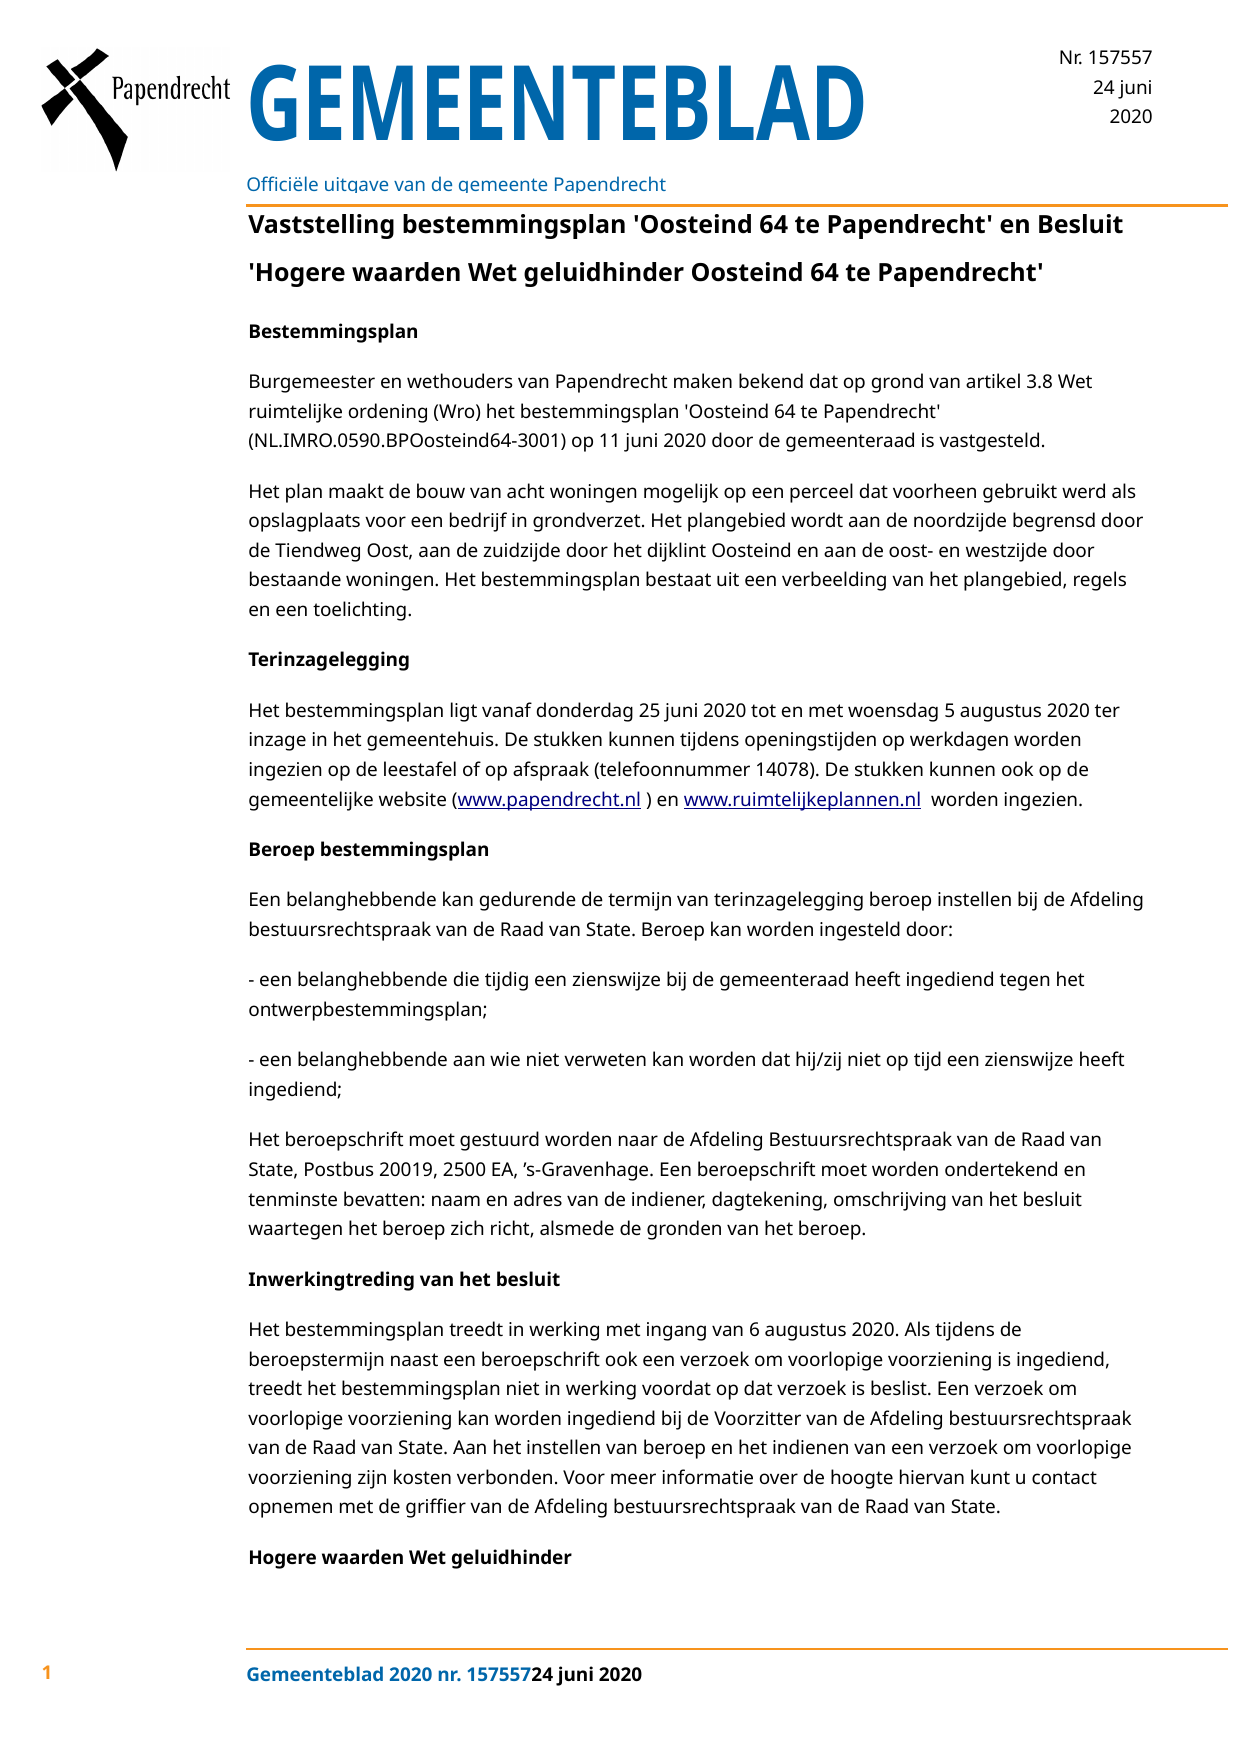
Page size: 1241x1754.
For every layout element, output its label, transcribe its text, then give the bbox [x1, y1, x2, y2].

text Vaststelling bestemmingsplan 'Oosteind 64 te Papendrecht' en Besluit 'Hogere waarden Wet geluidhinder Oosteind 64 te Papendrecht' [248, 207, 1152, 288]
text Het plan maakt de bouw van acht woningen mogelijk op een perceel dat voorheen gebruikt werd als opslagplaats voor een bedrijf in grondverzet. Het plangebied wordt aan de noordzijde begrensd door de Tiendweg Oost, aan de zuidzijde door het dijklint Oosteind en aan de oost- en westzijde door bestaande woningen. Het bestemmingsplan bestaat uit een verbeelding van het plangebied, regels en een toelichting. [248, 478, 1152, 622]
text Terinzagelegging [248, 647, 1152, 672]
text - een belanghebbende die tijdig een zienswijze bij de gemeenteraad heeft ingediend tegen het ontwerpbestemmingsplan; [248, 967, 1152, 1022]
picture [41, 47, 231, 172]
text Inwerkingtreding van het besluit [248, 1266, 1152, 1292]
text Het beroepschrift moet gestuurd worden naar de Afdeling Bestuursrechtspraak van de Raad van State, Postbus 20019, 2500 EA, ’s-Gravenhage. Een beroepschrift moet worden ondertekend en tenminste bevatten: naam en adres van de indiener, dagtekening, omschrijving van het besluit waartegen het beroep zich richt, alsmede de gronden van het beroep. [248, 1127, 1152, 1241]
text Hogere waarden Wet geluidhinder [248, 1544, 1152, 1570]
text Het bestemmingsplan treedt in werking met ingang van 6 augustus 2020. Als tijdens de beroepstermijn naast een beroepschrift ook een verzoek om voorlopige voorziening is ingediend, treedt het bestemmingsplan niet in werking voordat op dat verzoek is beslist. Een verzoek om voorlopige voorziening kan worden ingediend bij de Voorzitter van de Afdeling bestuursrechtspraak van de Raad van State. Aan het instellen van beroep en het indienen van een verzoek om voorlopige voorziening zijn kosten verbonden. Voor meer informatie over de hoogte hiervan kunt u contact opnemen met de griffier van de Afdeling bestuursrechtspraak van de Raad van State. [248, 1316, 1152, 1519]
text Beroep bestemmingsplan [248, 836, 1152, 862]
text Burgemeester en wethouders van Papendrecht maken bekend dat op grond van artikel 3.8 Wet ruimtelijke ordening (Wro) het bestemmingsplan 'Oosteind 64 te Papendrecht' (NL.IMRO.0590.BPOosteind64-3001) op 11 juni 2020 door de gemeenteraad is vastgesteld. [248, 368, 1152, 453]
text Het bestemmingsplan ligt vanaf donderdag 25 juni 2020 tot en met woensdag 5 augustus 2020 ter inzage in het gemeentehuis. De stukken kunnen tijdens openingstijden op werkdagen worden ingezien op de leestafel of op afspraak (telefoonnummer 14078). De stukken kunnen ook op de gemeentelijke website (www.papendrecht.nl ) en www.ruimtelijkeplannen.nl worden ingezien. [248, 697, 1152, 812]
text Bestemmingsplan [248, 318, 1152, 344]
text - een belanghebbende aan wie niet verweten kan worden dat hij/zij niet op tijd een zienswijze heeft ingediend; [248, 1047, 1152, 1102]
text Een belanghebbende kan gedurende de termijn van terinzagelegging beroep instellen bij de Afdeling bestuursrechtspraak van de Raad van State. Beroep kan worden ingesteld door: [248, 887, 1152, 942]
